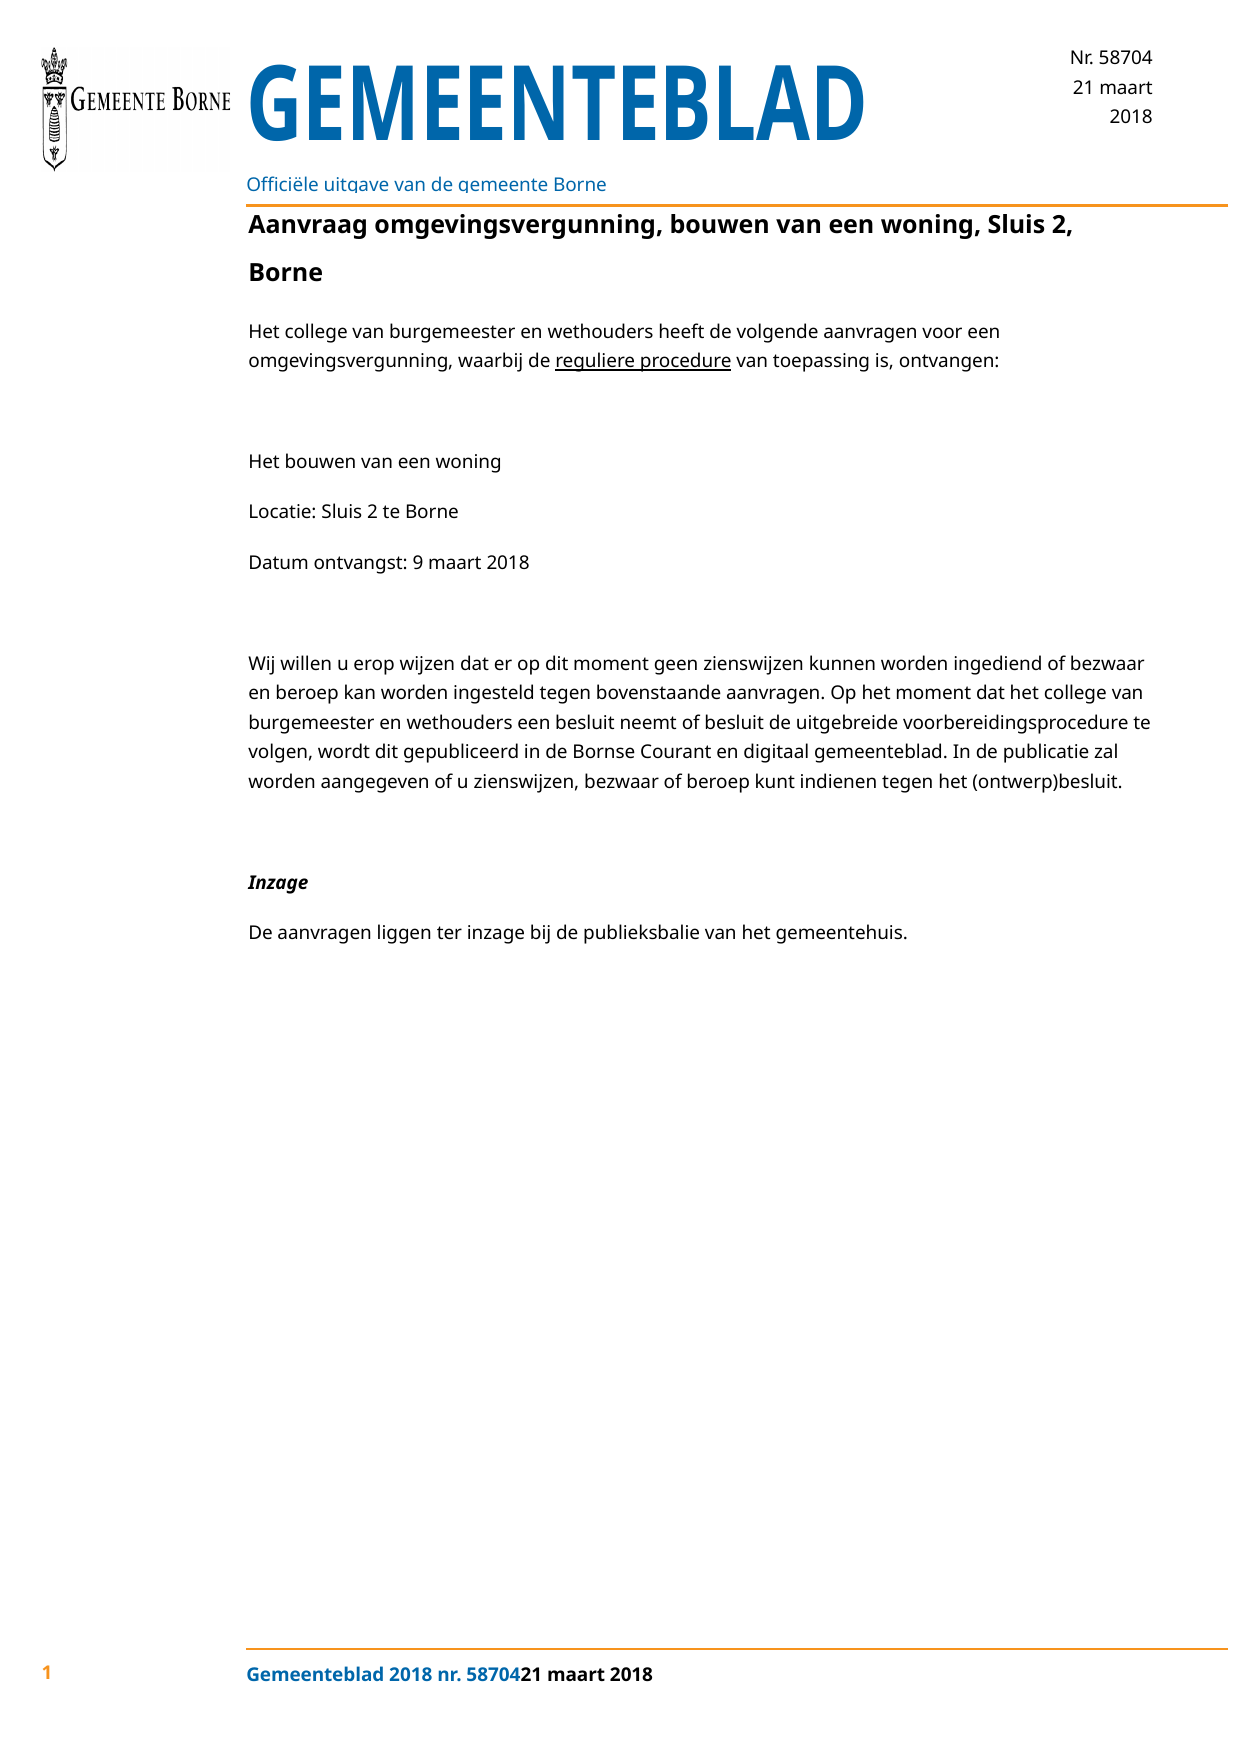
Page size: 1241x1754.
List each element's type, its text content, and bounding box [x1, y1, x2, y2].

text Aanvraag omgevingsvergunning, bouwen van een woning, Sluis 2, Borne [248, 207, 1152, 288]
text Datum ontvangst: 9 maart 2018 [248, 549, 1152, 575]
text Het college van burgemeester en wethouders heeft de volgende aanvragen voor een omgevingsvergunning, waarbij de reguliere procedure van toepassing is, ontvangen: [248, 318, 1152, 373]
picture [41, 47, 231, 172]
text Inzage [248, 869, 1152, 895]
text Locatie: Sluis 2 te Borne [248, 499, 1152, 524]
text De aanvragen liggen ter inzage bij de publieksbalie van het gemeentehuis. [248, 919, 1152, 945]
text Het bouwen van een woning [248, 448, 1152, 474]
text Wij willen u erop wijzen dat er op dit moment geen zienswijzen kunnen worden ingediend of bezwaar en beroep kan worden ingesteld tegen bovenstaande aanvragen. Op het moment dat het college van burgemeester en wethouders een besluit neemt of besluit de uitgebreide voorbereidingsprocedure te volgen, wordt dit gepubliceerd in de Bornse Courant en digitaal gemeenteblad. In de publicatie zal worden aangegeven of u zienswijzen, bezwaar of beroep kunt indienen tegen het (ontwerp)besluit. [248, 650, 1152, 794]
